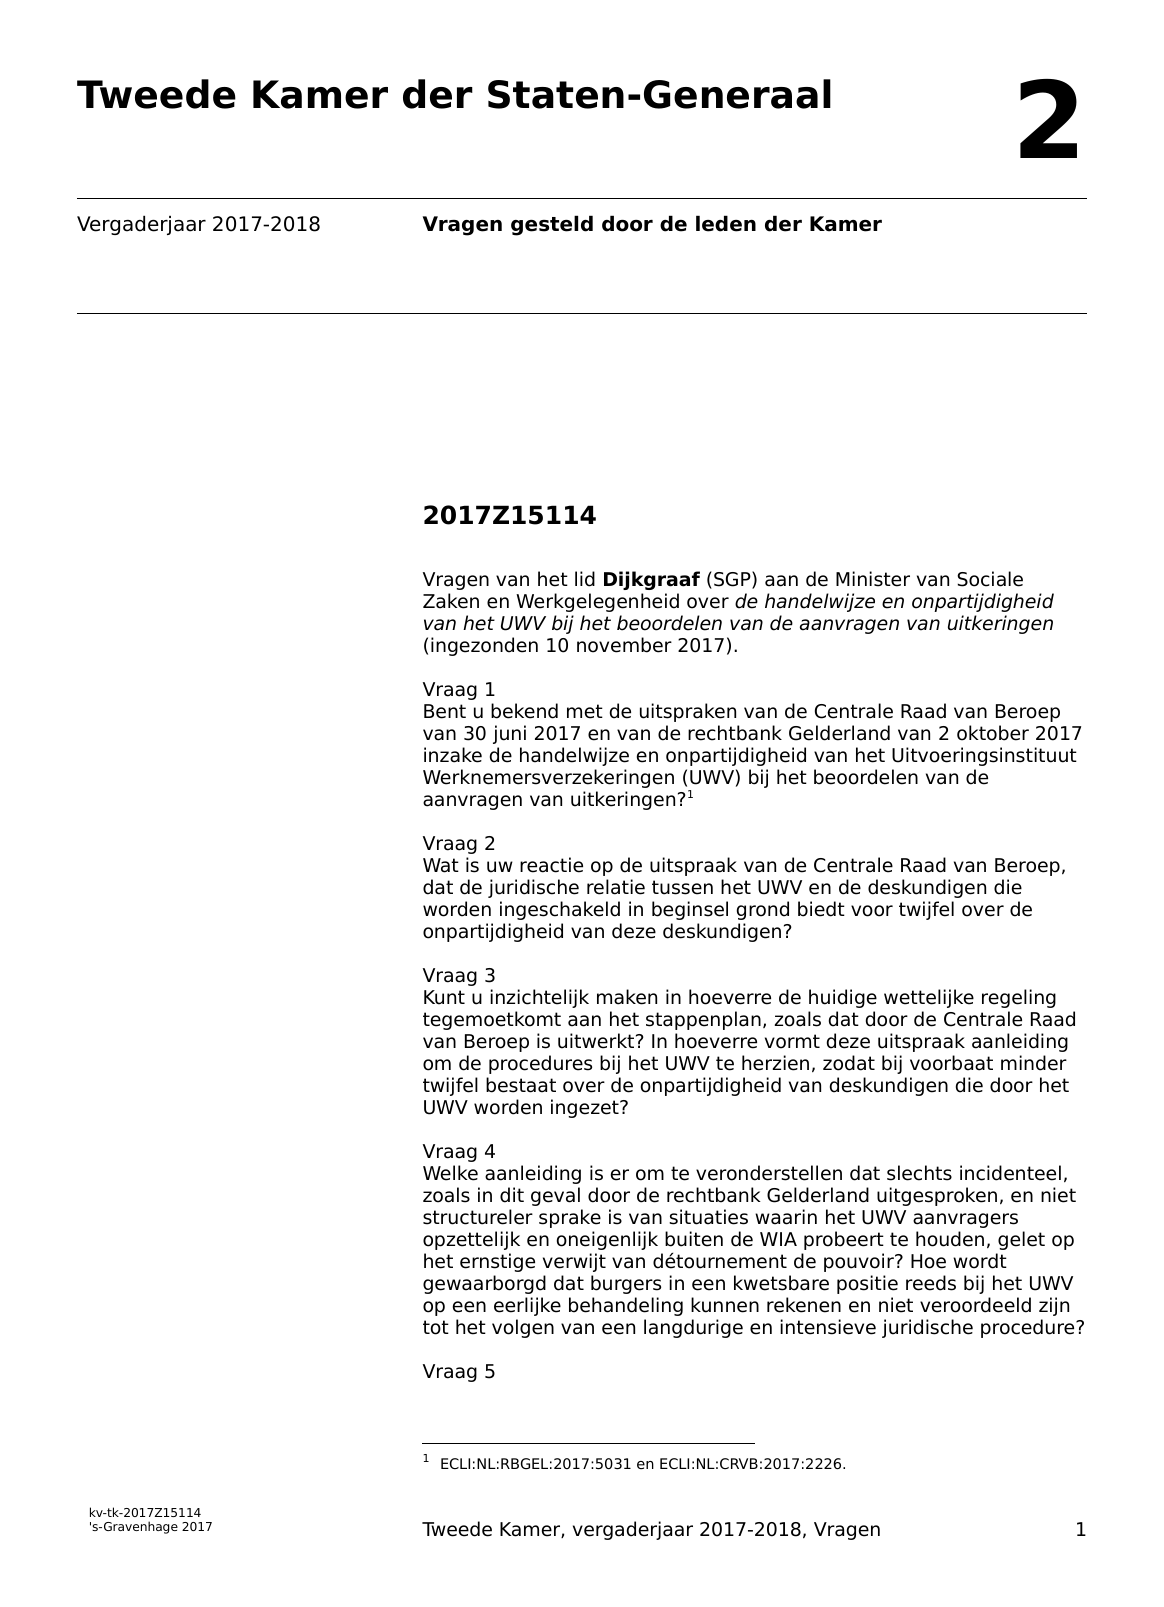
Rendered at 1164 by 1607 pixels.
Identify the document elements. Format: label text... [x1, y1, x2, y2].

text Wat is uw reactie op de uitspraak van de Centrale Raad van Beroep, dat de juridische relatie tussen het UWV en de deskundigen die worden ingeschakeld in beginsel grond biedt voor twijfel over de onpartijdigheid van deze deskundigen? [422, 855, 1087, 943]
text 2017Z15114 [422, 501, 1087, 531]
text Vraag 1 [422, 679, 1087, 701]
text Vraag 2 [422, 833, 1087, 855]
text Vraag 5 [422, 1361, 1087, 1383]
table_header Tweede Kamer der Staten-Generaal [77, 59, 886, 198]
text Vraag 3 [422, 965, 1087, 987]
text kv-tk-2017Z15114 [88, 1506, 323, 1520]
text Vragen van het lid Dijkgraaf (SGP) aan de Minister van Sociale Zaken en Werkgelegenheid over de handelwijze en onpartijdigheid van het UWV bij het beoordelen van de aanvragen van uitkeringen (ingezonden 10 november 2017). [422, 569, 1087, 657]
table_cell Vergaderjaar 2017-2018 [77, 199, 422, 313]
table_cell Vragen gesteld door de leden der Kamer [422, 199, 1087, 313]
text ECLI:NL:RBGEL:2017:5031 en ECLI:NL:CRVB:2017:2226. [422, 1452, 1087, 1474]
text Welke aanleiding is er om te veronderstellen dat slechts incidenteel, zoals in dit geval door de rechtbank Gelderland uitgesproken, en niet structureler sprake is van situaties waarin het UWV aanvragers opzettelijk en oneigenlijk buiten de WIA probeert te houden, gelet op het ernstige verwijt van détournement de pouvoir? Hoe wordt gewaarborgd dat burgers in een kwetsbare positie reeds bij het UWV op een eerlijke behandeling kunnen rekenen en niet veroordeeld zijn tot het volgen van een langdurige en intensieve juridische procedure? [422, 1163, 1087, 1339]
table_header 2 [886, 59, 1087, 198]
text 's-Gravenhage 2017 [88, 1520, 323, 1534]
text Kunt u inzichtelijk maken in hoeverre de huidige wettelijke regeling tegemoetkomt aan het stappenplan, zoals dat door de Centrale Raad van Beroep is uitwerkt? In hoeverre vormt deze uitspraak aanleiding om de procedures bij het UWV te herzien, zodat bij voorbaat minder twijfel bestaat over de onpartijdigheid van deskundigen die door het UWV worden ingezet? [422, 987, 1087, 1119]
text Vraag 4 [422, 1141, 1087, 1163]
text Bent u bekend met de uitspraken van de Centrale Raad van Beroep van 30 juni 2017 en van de rechtbank Gelderland van 2 oktober 2017 inzake de handelwijze en onpartijdigheid van het Uitvoeringsinstituut Werknemersverzekeringen (UWV) bij het beoordelen van de aanvragen van uitkeringen? [422, 701, 1087, 811]
